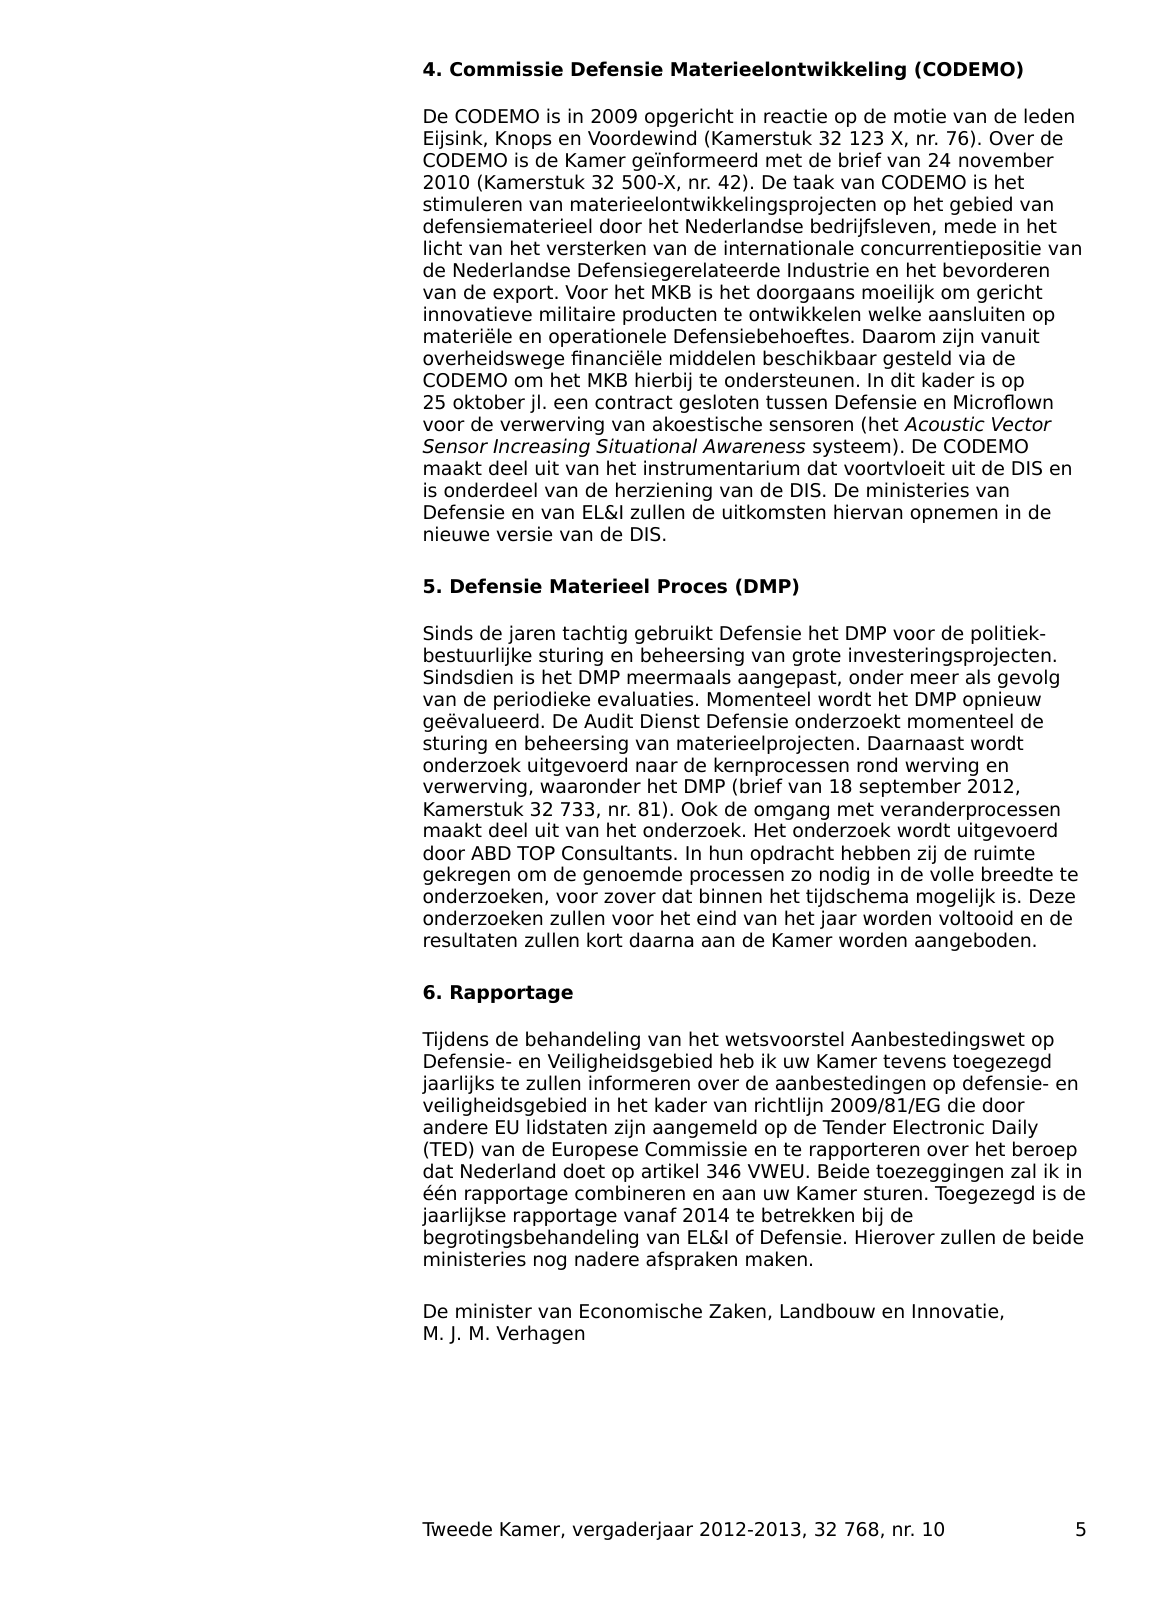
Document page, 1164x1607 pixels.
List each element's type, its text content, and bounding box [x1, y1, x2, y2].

text Sinds de jaren tachtig gebruikt Defensie het DMP voor de politiek-bestuurlijke sturing en beheersing van grote investeringsprojecten. Sindsdien is het DMP meermaals aangepast, onder meer als gevolg van de periodieke evaluaties. Momenteel wordt het DMP opnieuw geëvalueerd. De Audit Dienst Defensie onderzoekt momenteel de sturing en beheersing van materieelprojecten. Daarnaast wordt onderzoek uitgevoerd naar de kernprocessen rond werving en verwerving, waaronder het DMP (brief van 18 september 2012, Kamerstuk 32 733, nr. 81). Ook de omgang met veranderprocessen maakt deel uit van het onderzoek. Het onderzoek wordt uitgevoerd door ABD TOP Consultants. In hun opdracht hebben zij de ruimte gekregen om de genoemde processen zo nodig in de volle breedte te onderzoeken, voor zover dat binnen het tijdschema mogelijk is. Deze onderzoeken zullen voor het eind van het jaar worden voltooid en de resultaten zullen kort daarna aan de Kamer worden aangeboden. [422, 623, 1087, 952]
text Tijdens de behandeling van het wetsvoorstel Aanbestedingswet op Defensie- en Veiligheidsgebied heb ik uw Kamer tevens toegezegd jaarlijks te zullen informeren over de aanbestedingen op defensie- en veiligheidsgebied in het kader van richtlijn 2009/81/EG die door andere EU lidstaten zijn aangemeld op de Tender Electronic Daily (TED) van de Europese Commissie en te rapporteren over het beroep dat Nederland doet op artikel 346 VWEU. Beide toezeggingen zal ik in één rapportage combineren en aan uw Kamer sturen. Toegezegd is de jaarlijkse rapportage vanaf 2014 te betrekken bij de begrotingsbehandeling van EL&I of Defensie. Hierover zullen de beide ministeries nog nadere afspraken maken. [422, 1029, 1087, 1271]
subtitle 6. Rapportage [422, 982, 1087, 1004]
subtitle 4. Commissie Defensie Materieelontwikkeling (CODEMO) [422, 59, 1087, 81]
text De minister van Economische Zaken, Landbouw en Innovatie, M. J. M. Verhagen [422, 1301, 1087, 1345]
subtitle 5. Defensie Materieel Proces (DMP) [422, 576, 1087, 598]
text De CODEMO is in 2009 opgericht in reactie op de motie van de leden Eijsink, Knops en Voordewind (Kamerstuk 32 123 X, nr. 76). Over de CODEMO is de Kamer geïnformeerd met de brief van 24 november 2010 (Kamerstuk 32 500-X, nr. 42). De taak van CODEMO is het stimuleren van materieelontwikkelingsprojecten op het gebied van defensiematerieel door het Nederlandse bedrijfsleven, mede in het licht van het versterken van de internationale concurrentiepositie van de Nederlandse Defensiegerelateerde Industrie en het bevorderen van de export. Voor het MKB is het doorgaans moeilijk om gericht innovatieve militaire producten te ontwikkelen welke aansluiten op materiële en operationele Defensiebehoeftes. Daarom zijn vanuit overheidswege financiële middelen beschikbaar gesteld via de CODEMO om het MKB hierbij te ondersteunen. In dit kader is op 25 oktober jl. een contract gesloten tussen Defensie en Microflown voor de verwerving van akoestische sensoren (het Acoustic Vector Sensor Increasing Situational Awareness systeem). De CODEMO maakt deel uit van het instrumentarium dat voortvloeit uit de DIS en is onderdeel van de herziening van de DIS. De ministeries van Defensie en van EL&I zullen de uitkomsten hiervan opnemen in de nieuwe versie van de DIS. [422, 106, 1087, 546]
